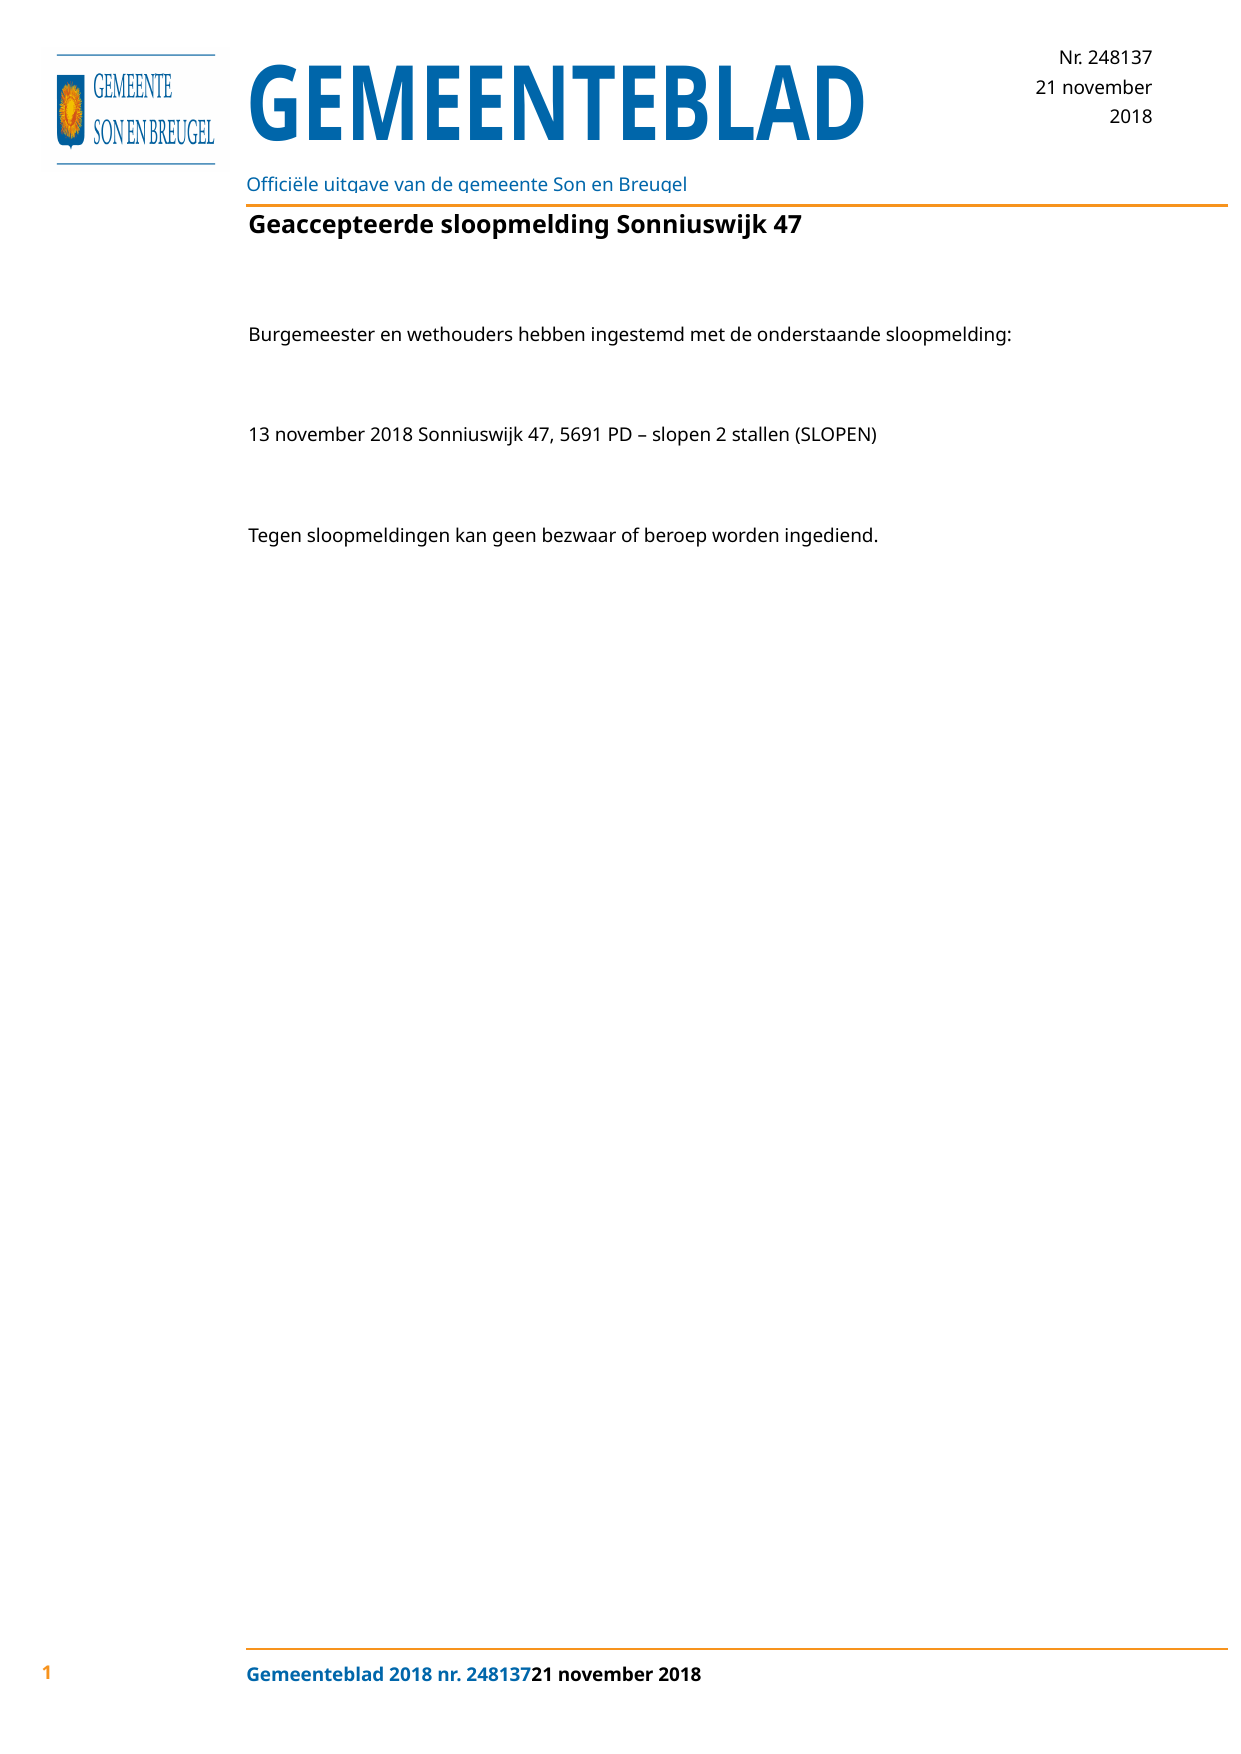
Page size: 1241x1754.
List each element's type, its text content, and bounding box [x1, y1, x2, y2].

text Burgemeester en wethouders hebben ingestemd met de onderstaande sloopmelding: [248, 321, 1152, 346]
picture [41, 47, 231, 172]
text 13 november 2018 Sonniuswijk 47, 5691 PD – slopen 2 stallen (SLOPEN) [248, 422, 1152, 447]
text Geaccepteerde sloopmelding Sonniuswijk 47 [248, 207, 1152, 241]
text Tegen sloopmeldingen kan geen bezwaar of beroep worden ingediend. [248, 522, 1152, 548]
